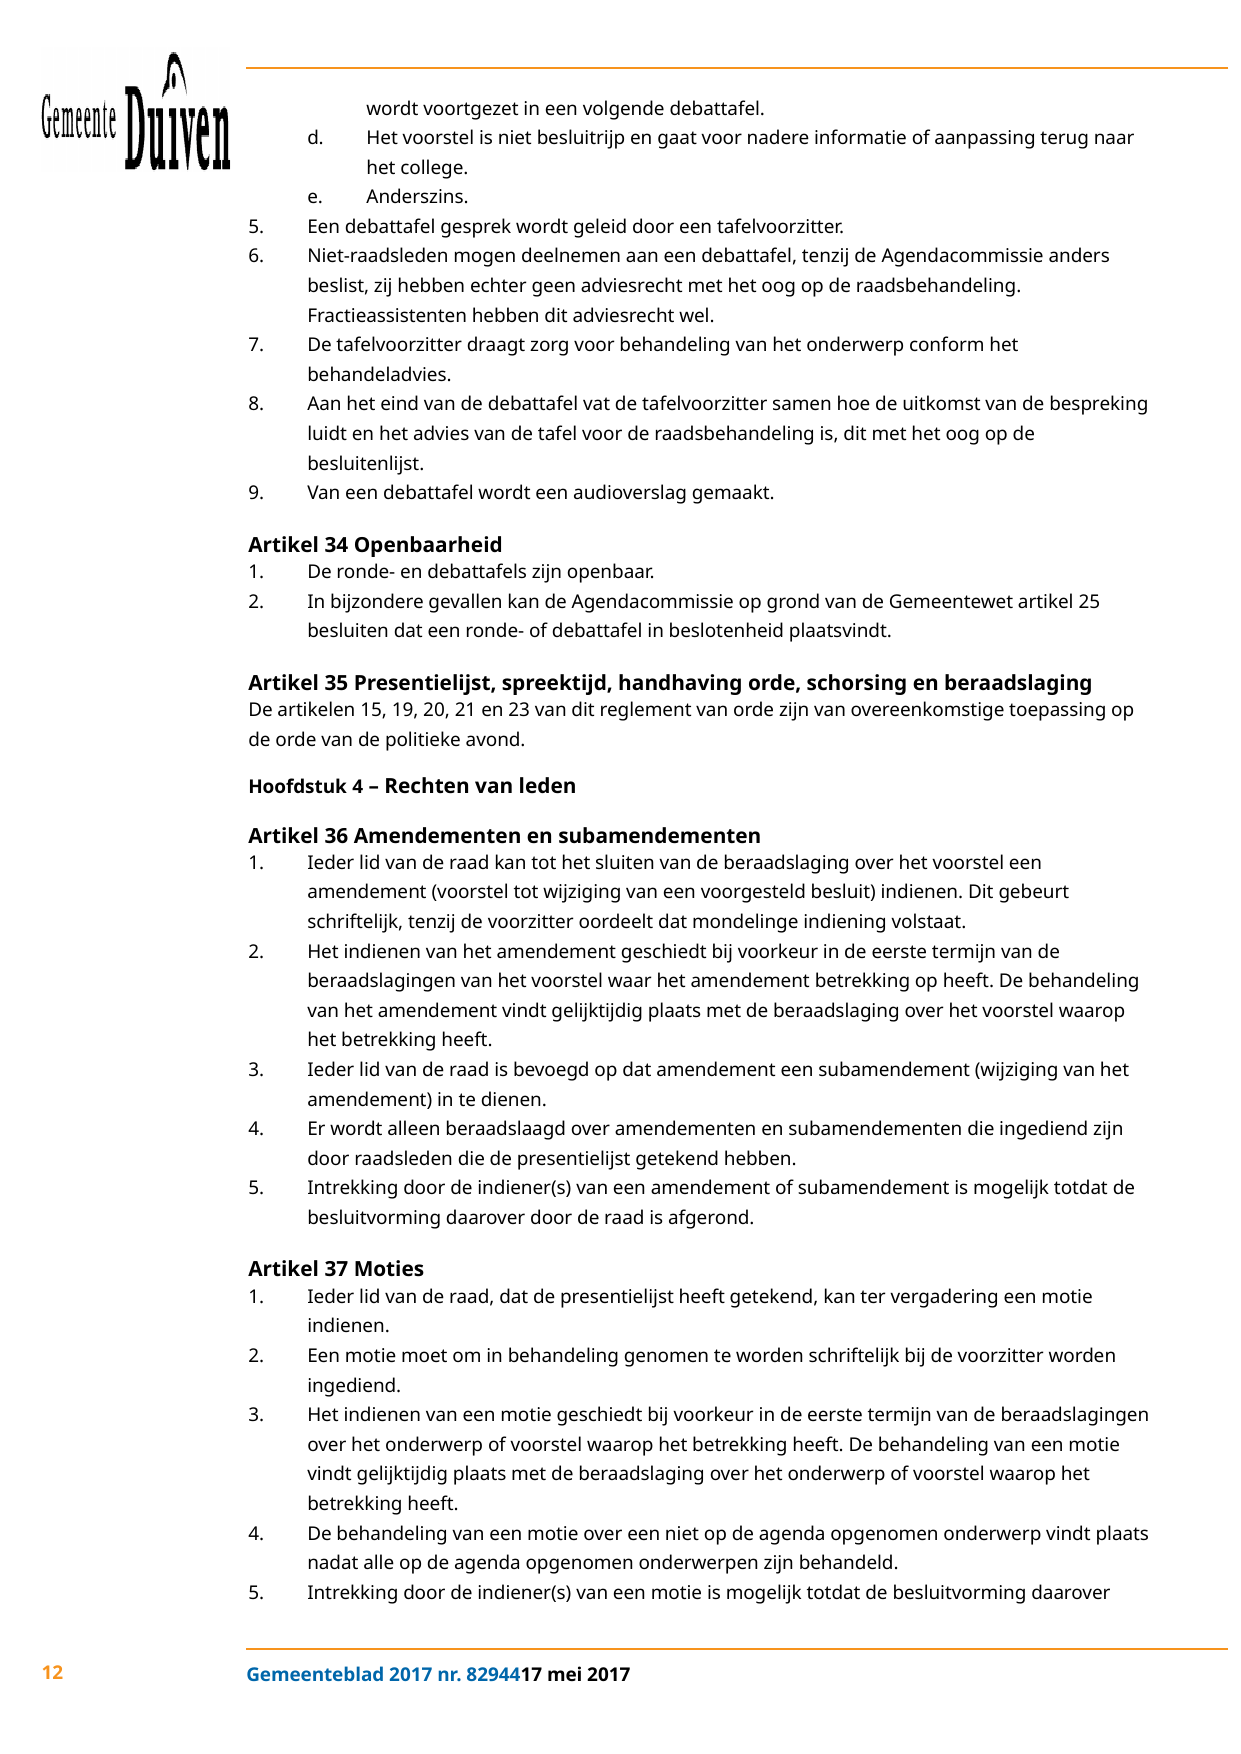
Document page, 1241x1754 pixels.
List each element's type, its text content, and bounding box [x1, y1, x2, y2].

list De behandeling van een motie over een niet op de agenda opgenomen onderwerp vindt plaats nadat alle op de agenda opgenomen onderwerpen zijn behandeld. [248, 1520, 1152, 1575]
list Het voorstel is niet besluitrijp en gaat voor nadere informatie of aanpassing terug naar het college. [307, 124, 1152, 180]
list wordt voortgezet in een volgende debattafel. [307, 95, 1152, 121]
text De artikelen 15, 19, 20, 21 en 23 van dit reglement van orde zijn van overeenkomstige toepassing op de orde van de politieke avond. [248, 696, 1152, 752]
text Artikel 35 Presentielijst, spreektijd, handhaving orde, schorsing en beraadslaging [248, 668, 1152, 696]
list Ieder lid van de raad, dat de presentielijst heeft getekend, kan ter vergadering een motie indienen. [248, 1283, 1152, 1338]
list Anderszins. [307, 183, 1152, 209]
list Het indienen van een motie geschiedt bij voorkeur in de eerste termijn van de beraadslagingen over het onderwerp of voorstel waarop het betrekking heeft. De behandeling van een motie vindt gelijktijdig plaats met de beraadslaging over het onderwerp of voorstel waarop het betrekking heeft. [248, 1401, 1152, 1516]
list Aan het eind van de debattafel vat de tafelvoorzitter samen hoe de uitkomst van de bespreking luidt en het advies van de tafel voor de raadsbehandeling is, dit met het oog op de besluitenlijst. [248, 391, 1152, 476]
list Ieder lid van de raad is bevoegd op dat amendement een subamendement (wijziging van het amendement) in te dienen. [248, 1056, 1152, 1112]
list In bijzondere gevallen kan de Agendacommissie op grond van de Gemeentewet artikel 25 besluiten dat een ronde- of debattafel in beslotenheid plaatsvindt. [248, 588, 1152, 643]
list Intrekking door de indiener(s) van een amendement of subamendement is mogelijk totdat de besluitvorming daarover door de raad is afgerond. [248, 1174, 1152, 1230]
list Ieder lid van de raad kan tot het sluiten van de beraadslaging over het voorstel een amendement (voorstel tot wijziging van een voorgesteld besluit) indienen. Dit gebeurt schriftelijk, tenzij de voorzitter oordeelt dat mondelinge indiening volstaat. [248, 849, 1152, 934]
list De tafelvoorzitter draagt zorg voor behandeling van het onderwerp conform het behandeladvies. [248, 331, 1152, 387]
picture [41, 47, 231, 172]
list Er wordt alleen beraadslaagd over amendementen en subamendementen die ingediend zijn door raadsleden die de presentielijst getekend hebben. [248, 1115, 1152, 1171]
text Artikel 36 Amendementen en subamendementen [248, 821, 1152, 849]
text Hoofdstuk 4 – Rechten van leden [248, 771, 1152, 800]
list Van een debattafel wordt een audioverslag gemaakt. [248, 479, 1152, 505]
list Een debattafel gesprek wordt geleid door een tafelvoorzitter. [248, 213, 1152, 239]
list De ronde- en debattafels zijn openbaar. [248, 558, 1152, 584]
list Niet-raadsleden mogen deelnemen aan een debattafel, tenzij de Agendacommissie anders beslist, zij hebben echter geen adviesrecht met het oog op de raadsbehandeling. Fractieassistenten hebben dit adviesrecht wel. [248, 243, 1152, 328]
text Artikel 37 Moties [248, 1254, 1152, 1283]
list Het indienen van het amendement geschiedt bij voorkeur in de eerste termijn van de beraadslagingen van het voorstel waar het amendement betrekking op heeft. De behandeling van het amendement vindt gelijktijdig plaats met de beraadslaging over het voorstel waarop het betrekking heeft. [248, 938, 1152, 1052]
text Artikel 34 Openbaarheid [248, 530, 1152, 558]
list Een motie moet om in behandeling genomen te worden schriftelijk bij de voorzitter worden ingediend. [248, 1342, 1152, 1397]
list Intrekking door de indiener(s) van een motie is mogelijk totdat de besluitvorming daarover [248, 1579, 1152, 1604]
